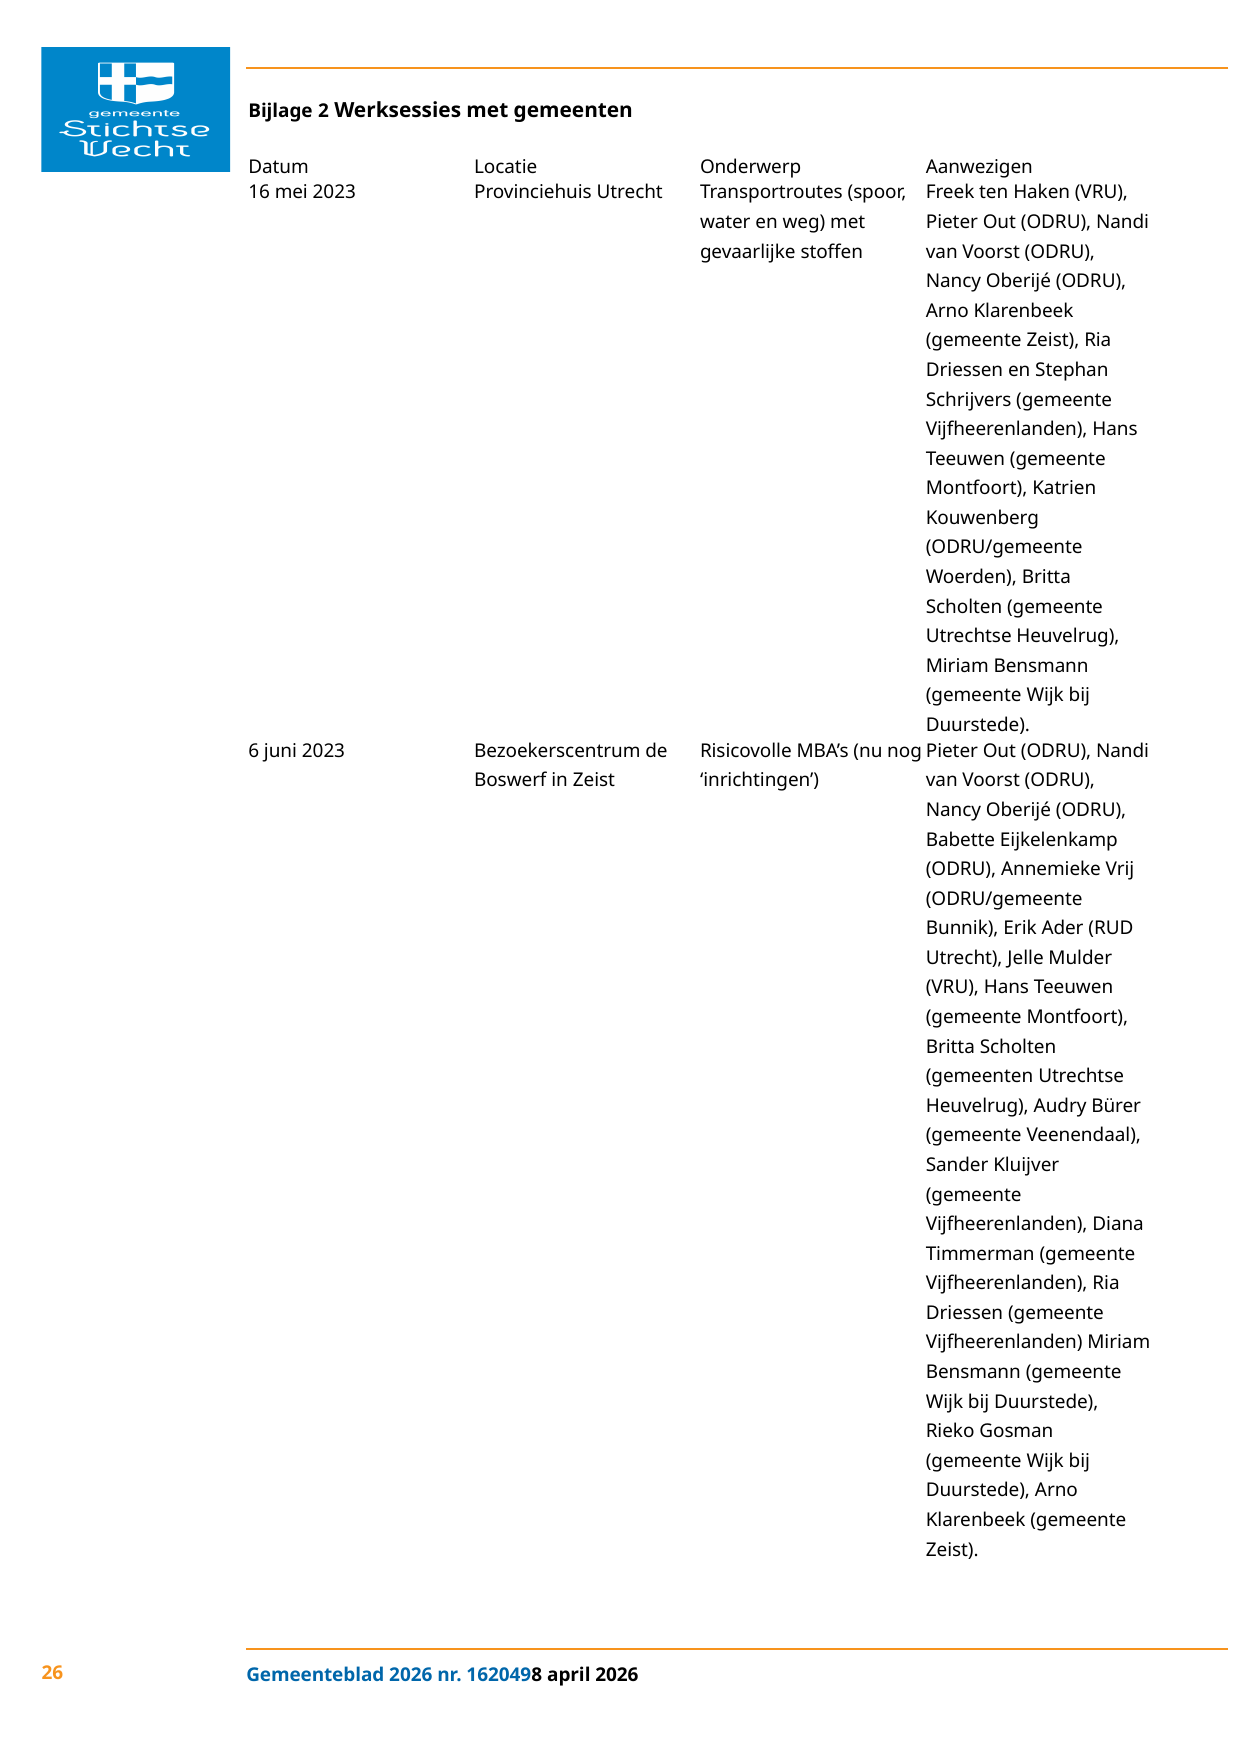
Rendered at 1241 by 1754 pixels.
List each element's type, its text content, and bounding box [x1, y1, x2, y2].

picture [99, 63, 135, 101]
table_cell Pieter Out (ODRU), Nandi van Voorst (ODRU), Nancy Oberijé (ODRU), Babette Eijkelenkamp (ODRU), Annemieke Vrij (ODRU/gemeente Bunnik), Erik Ader (RUD Utrecht), Jelle Mulder (VRU), Hans Teeuwen (gemeente Montfoort), Britta Scholten (gemeenten Utrechtse Heuvelrug), Audry Bürer (gemeente Veenendaal), Sander Kluijver (gemeente Vijfheerenlanden), Diana Timmerman (gemeente Vijfheerenlanden), Ria Driessen (gemeente Vijfheerenlanden) Miriam Bensmann (gemeente Wijk bij Duurstede), Rieko Gosman (gemeente Wijk bij Duurstede), Arno Klarenbeek (gemeente Zeist). [926, 737, 1152, 1561]
picture [137, 63, 174, 103]
table_cell 6 juni 2023 [248, 737, 474, 1561]
text Bijlage 2 Werksessies met gemeenten [248, 95, 1152, 123]
table_header Locatie [474, 153, 700, 179]
table_header Aanwezigen [926, 153, 1152, 179]
table_header Datum [248, 153, 474, 179]
table_cell Bezoekerscentrum de Boswerf in Zeist [474, 737, 700, 1561]
table_cell 16 mei 2023 [248, 179, 474, 737]
table_header Onderwerp [700, 153, 926, 179]
table_cell Transportroutes (spoor, water en weg) met gevaarlijke stoffen [700, 179, 926, 737]
table_cell Provinciehuis Utrecht [474, 179, 700, 737]
table_cell Risicovolle MBA’s (nu nog ‘inrichtingen’) [700, 737, 926, 1561]
table_cell Freek ten Haken (VRU), Pieter Out (ODRU), Nandi van Voorst (ODRU), Nancy Oberijé (ODRU), Arno Klarenbeek (gemeente Zeist), Ria Driessen en Stephan Schrijvers (gemeente Vijfheerenlanden), Hans Teeuwen (gemeente Montfoort), Katrien Kouwenberg (ODRU/gemeente Woerden), Britta Scholten (gemeente Utrechtse Heuvelrug), Miriam Bensmann (gemeente Wijk bij Duurstede). [926, 179, 1152, 737]
